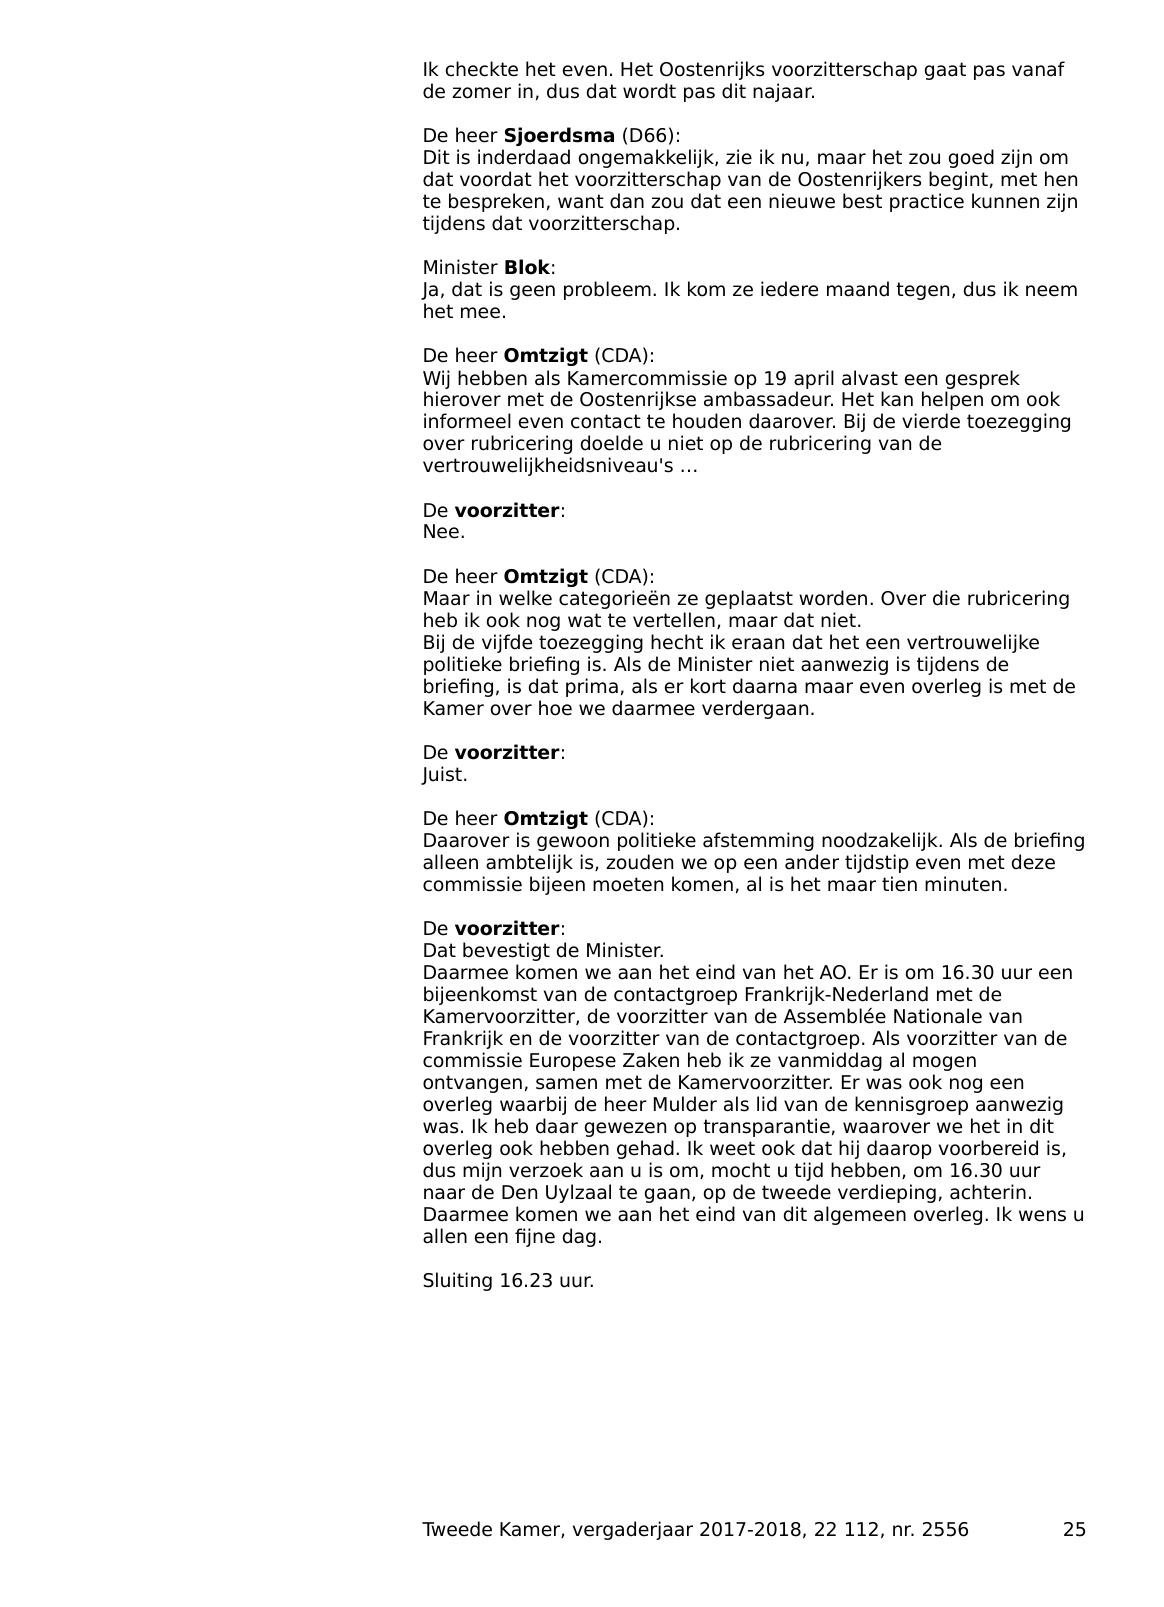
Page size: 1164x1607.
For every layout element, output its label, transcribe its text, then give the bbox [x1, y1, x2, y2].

text Daarover is gewoon politieke afstemming noodzakelijk. Als de briefing alleen ambtelijk is, zouden we op een ander tijdstip even met deze commissie bijeen moeten komen, al is het maar tien minuten. [422, 830, 1087, 896]
text De heer Omtzigt (CDA): [422, 345, 1087, 367]
text Wij hebben als Kamercommissie op 19 april alvast een gesprek hierover met de Oostenrijkse ambassadeur. Het kan helpen om ook informeel even contact te houden daarover. Bij de vierde toezegging over rubricering doelde u niet op de rubricering van de vertrouwelijkheidsniveau's … [422, 367, 1087, 477]
text Sluiting 16.23 uur. [422, 1270, 1087, 1292]
text De heer Omtzigt (CDA): [422, 566, 1087, 588]
text De voorzitter: [422, 742, 1087, 764]
text Juist. [422, 764, 1087, 786]
text Bij de vijfde toezegging hecht ik eraan dat het een vertrouwelijke politieke briefing is. Als de Minister niet aanwezig is tijdens de briefing, is dat prima, als er kort daarna maar even overleg is met de Kamer over hoe we daarmee verdergaan. [422, 632, 1087, 719]
text Dat bevestigt de Minister. [422, 940, 1087, 962]
text Ja, dat is geen probleem. Ik kom ze iedere maand tegen, dus ik neem het mee. [422, 279, 1087, 323]
text De voorzitter: [422, 918, 1087, 940]
text Dit is inderdaad ongemakkelijk, zie ik nu, maar het zou goed zijn om dat voordat het voorzitterschap van de Oostenrijkers begint, met hen te bespreken, want dan zou dat een nieuwe best practice kunnen zijn tijdens dat voorzitterschap. [422, 147, 1087, 235]
text De voorzitter: [422, 499, 1087, 521]
text De heer Omtzigt (CDA): [422, 808, 1087, 830]
text Minister Blok: [422, 257, 1087, 279]
text Daarmee komen we aan het eind van dit algemeen overleg. Ik wens u allen een fijne dag. [422, 1204, 1087, 1248]
text Ik checkte het even. Het Oostenrijks voorzitterschap gaat pas vanaf de zomer in, dus dat wordt pas dit najaar. [422, 59, 1087, 103]
text Maar in welke categorieën ze geplaatst worden. Over die rubricering heb ik ook nog wat te vertellen, maar dat niet. [422, 588, 1087, 632]
text Nee. [422, 521, 1087, 543]
text De heer Sjoerdsma (D66): [422, 125, 1087, 147]
text Daarmee komen we aan het eind van het AO. Er is om 16.30 uur een bijeenkomst van de contactgroep Frankrijk-Nederland met de Kamervoorzitter, de voorzitter van de Assemblée Nationale van Frankrijk en de voorzitter van de contactgroep. Als voorzitter van de commissie Europese Zaken heb ik ze vanmiddag al mogen ontvangen, samen met de Kamervoorzitter. Er was ook nog een overleg waarbij de heer Mulder als lid van de kennisgroep aanwezig was. Ik heb daar gewezen op transparantie, waarover we het in dit overleg ook hebben gehad. Ik weet ook dat hij daarop voorbereid is, dus mijn verzoek aan u is om, mocht u tijd hebben, om 16.30 uur naar de Den Uylzaal te gaan, op de tweede verdieping, achterin. [422, 962, 1087, 1204]
